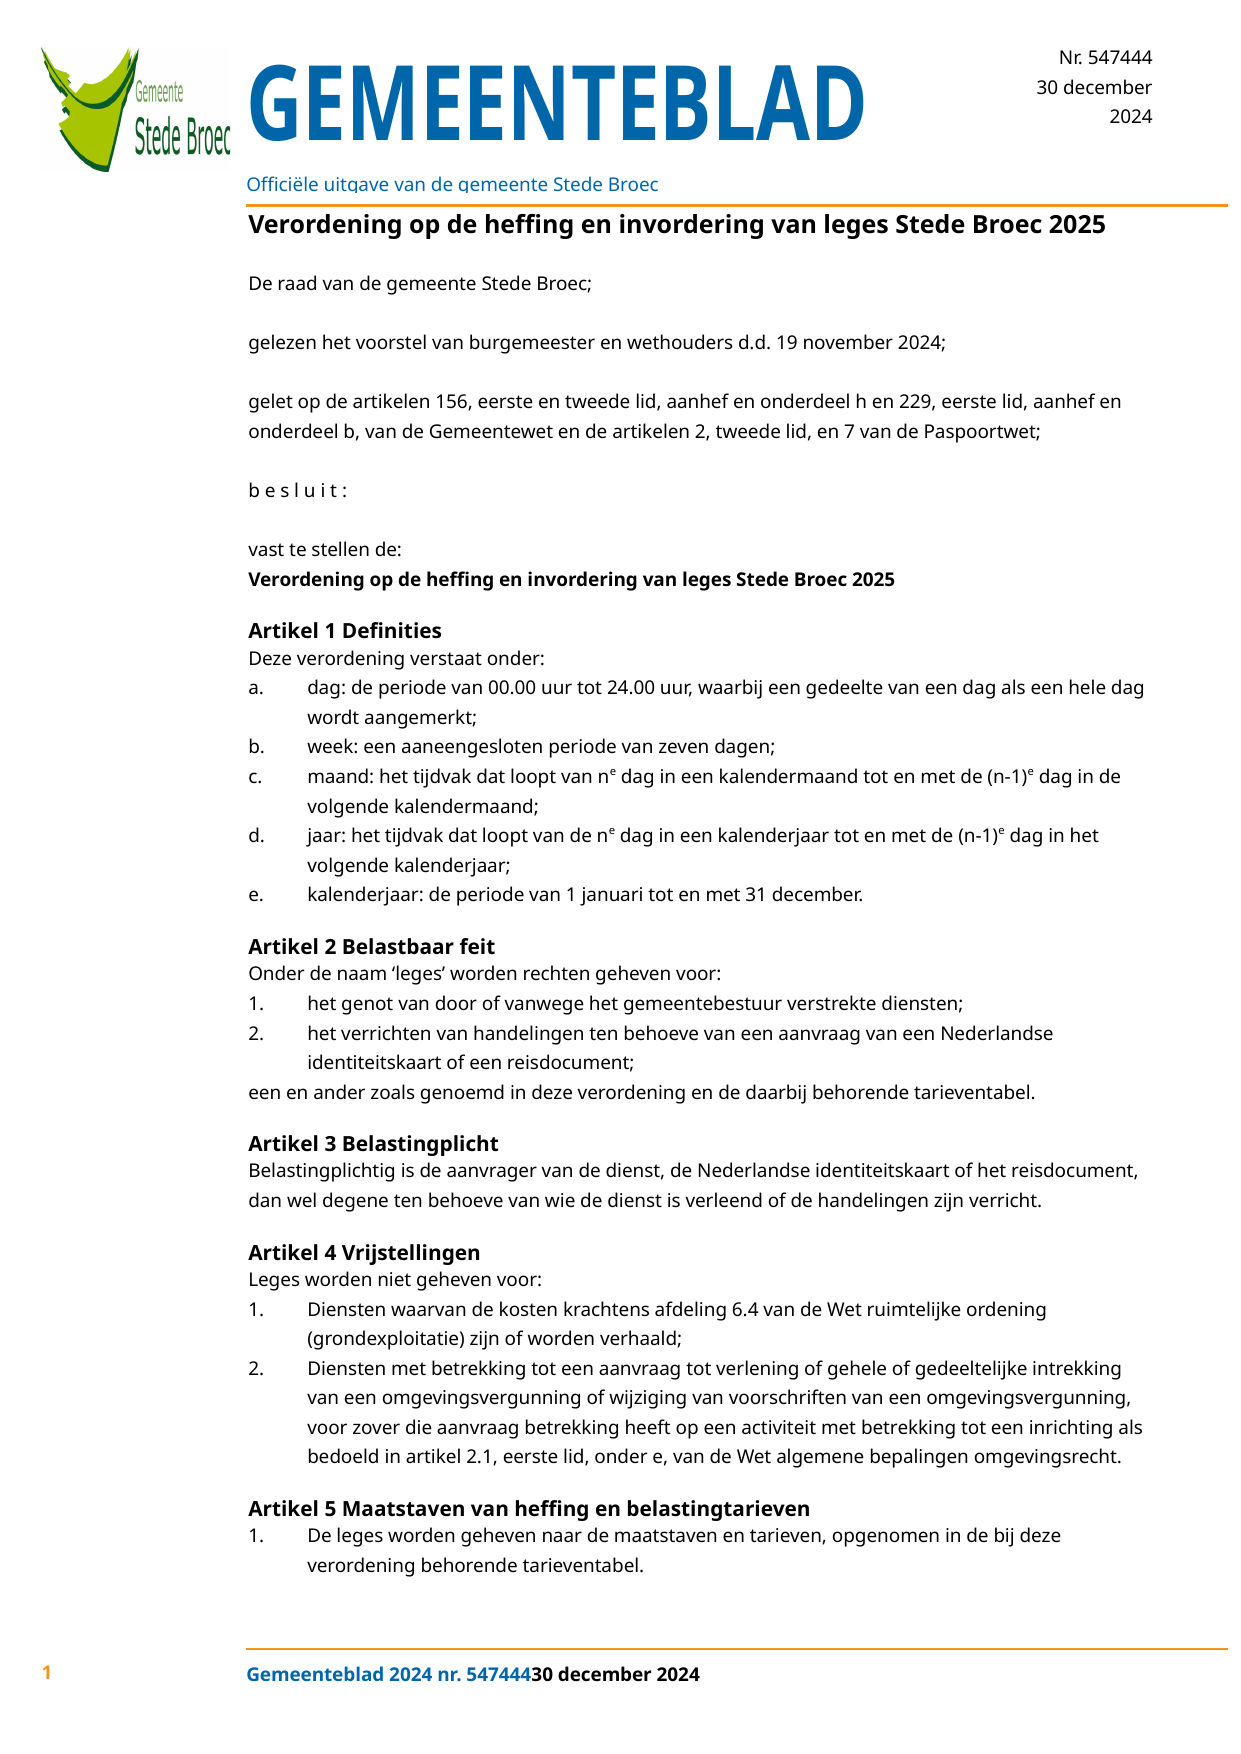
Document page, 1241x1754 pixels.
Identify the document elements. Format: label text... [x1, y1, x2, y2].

list het verrichten van handelingen ten behoeve van een aanvraag van een Nederlandse identiteitskaart of een reisdocument; [248, 1020, 1152, 1075]
picture [41, 47, 231, 172]
text Artikel 4 Vrijstellingen [248, 1238, 1152, 1266]
list Diensten waarvan de kosten krachtens afdeling 6.4 van de Wet ruimtelijke ordening (grondexploitatie) zijn of worden verhaald; [248, 1296, 1152, 1351]
text gelezen het voorstel van burgemeester en wethouders d.d. 19 november 2024; [248, 329, 1152, 355]
list dag: de periode van 00.00 uur tot 24.00 uur, waarbij een gedeelte van een dag als een hele dag wordt aangemerkt; [248, 674, 1152, 730]
text De raad van de gemeente Stede Broec; [248, 270, 1152, 296]
list De leges worden geheven naar de maatstaven en tarieven, opgenomen in de bij deze verordening behorende tarieventabel. [248, 1522, 1152, 1578]
text Leges worden niet geheven voor: [248, 1266, 1152, 1292]
list Diensten met betrekking tot een aanvraag tot verlening of gehele of gedeeltelijke intrekking van een omgevingsvergunning of wijziging van voorschriften van een omgevingsvergunning, voor zover die aanvraag betrekking heeft op een activiteit met betrekking tot een inrichting als bedoeld in artikel 2.1, eerste lid, onder e, van de Wet algemene bepalingen omgevingsrecht. [248, 1355, 1152, 1469]
text gelet op de artikelen 156, eerste en tweede lid, aanhef en onderdeel h en 229, eerste lid, aanhef en onderdeel b, van de Gemeentewet en de artikelen 2, tweede lid, en 7 van de Paspoortwet; [248, 389, 1152, 444]
list week: een aaneengesloten periode van zeven dagen; [248, 734, 1152, 759]
text Verordening op de heffing en invordering van leges Stede Broec 2025 [248, 207, 1152, 241]
text Artikel 1 Definities [248, 617, 1152, 645]
list het genot van door of vanwege het gemeentebestuur verstrekte diensten; [248, 990, 1152, 1016]
text Artikel 5 Maatstaven van heffing en belastingtarieven [248, 1494, 1152, 1522]
text Belastingplichtig is de aanvrager van de dienst, de Nederlandse identiteitskaart of het reisdocument, dan wel degene ten behoeve van wie de dienst is verleend of de handelingen zijn verricht. [248, 1158, 1152, 1213]
text Verordening op de heffing en invordering van leges Stede Broec 2025 [248, 566, 1152, 592]
text Onder de naam ‘leges’ worden rechten geheven voor: [248, 961, 1152, 986]
text Artikel 3 Belastingplicht [248, 1129, 1152, 1158]
text Artikel 2 Belastbaar feit [248, 932, 1152, 961]
text b e s l u i t : [248, 477, 1152, 503]
text vast te stellen de: [248, 537, 1152, 562]
text Deze verordening verstaat onder: [248, 645, 1152, 671]
list jaar: het tijdvak dat loopt van de ne dag in een kalenderjaar tot en met de (n-1)e dag in het volgende kalenderjaar; [248, 822, 1152, 878]
list maand: het tijdvak dat loopt van ne dag in een kalendermaand tot en met de (n-1)e dag in de volgende kalendermaand; [248, 763, 1152, 819]
text een en ander zoals genoemd in deze verordening en de daarbij behorende tarieventabel. [248, 1079, 1152, 1104]
list kalenderjaar: de periode van 1 januari tot en met 31 december. [248, 882, 1152, 907]
